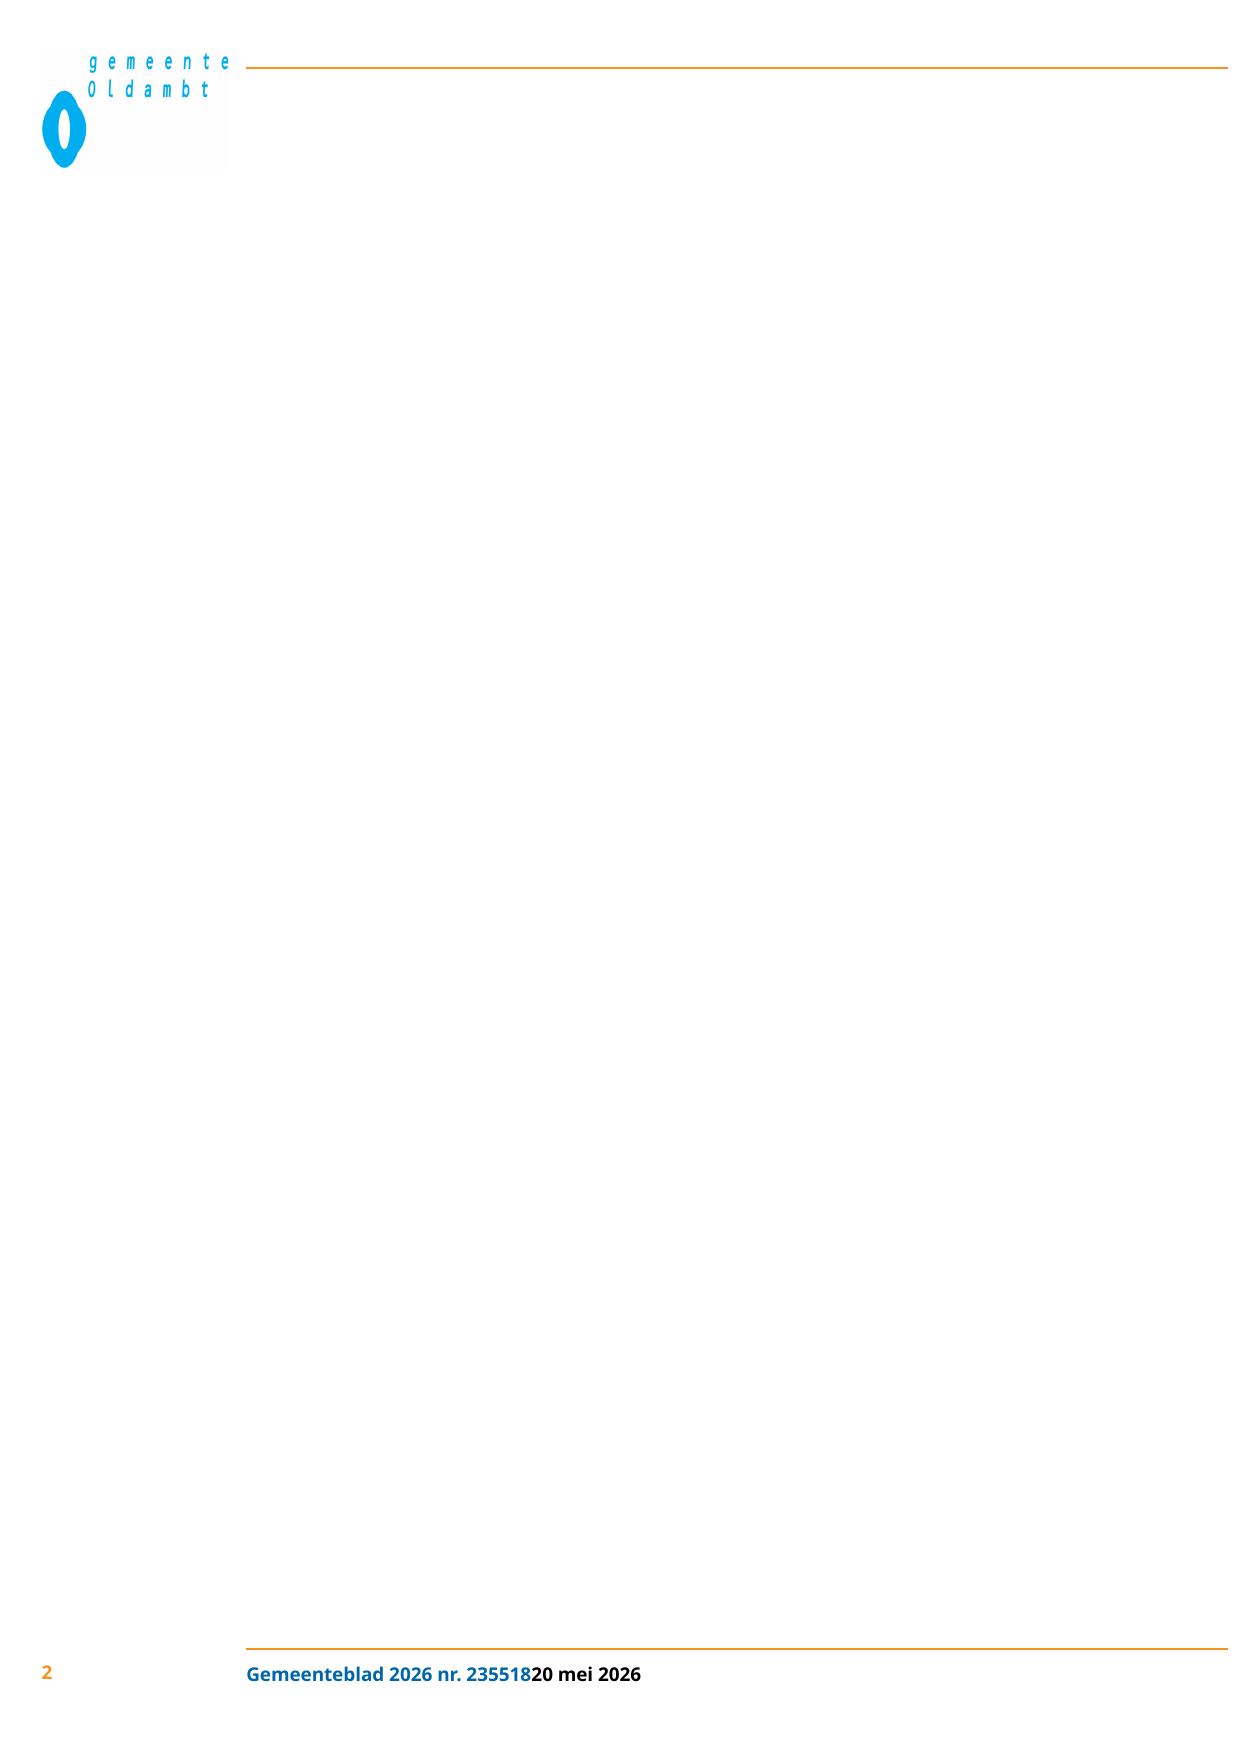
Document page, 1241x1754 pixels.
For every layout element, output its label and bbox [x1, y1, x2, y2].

picture [41, 47, 231, 172]
